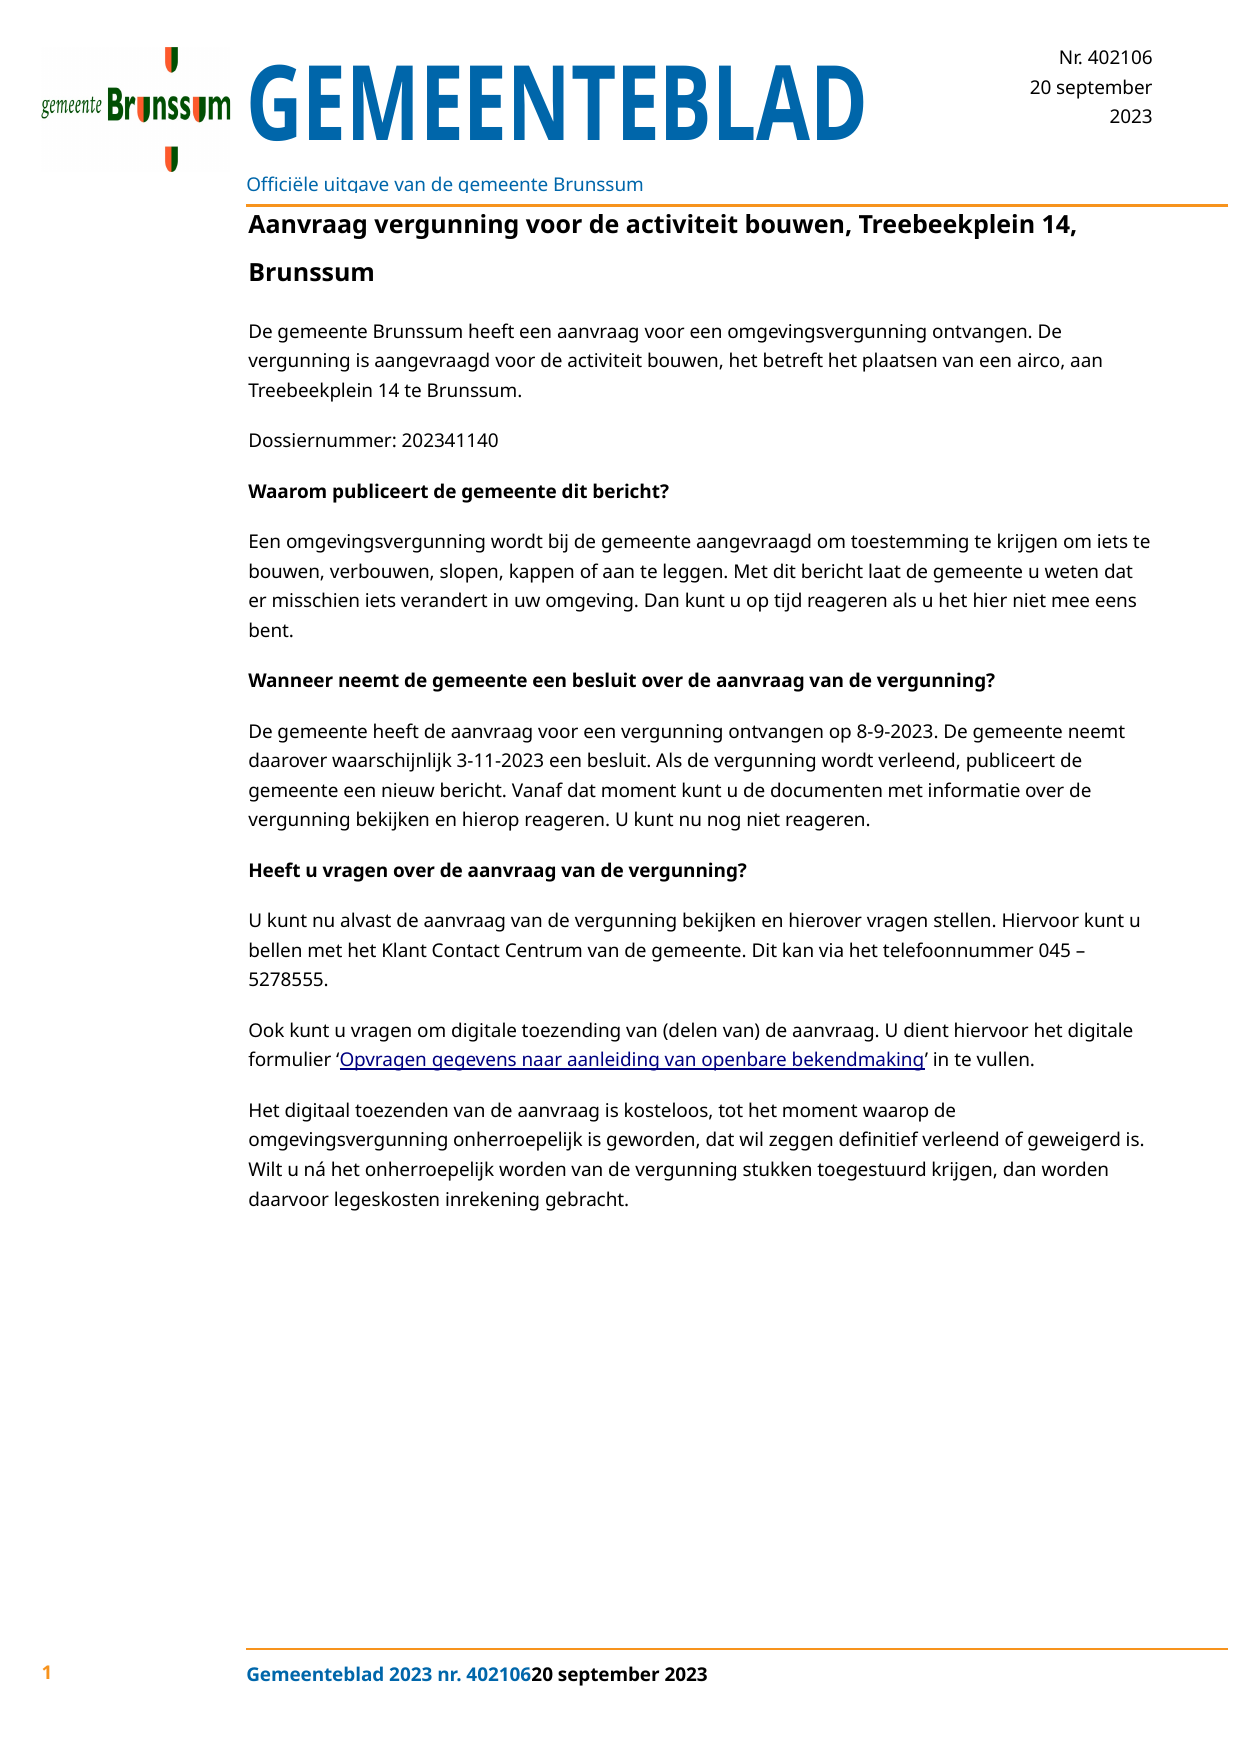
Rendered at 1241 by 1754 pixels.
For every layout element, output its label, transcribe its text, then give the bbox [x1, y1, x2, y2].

text De gemeente Brunssum heeft een aanvraag voor een omgevingsvergunning ontvangen. De vergunning is aangevraagd voor de activiteit bouwen, het betreft het plaatsen van een airco, aan Treebeekplein 14 te Brunssum. [248, 318, 1152, 403]
text Dossiernummer: 202341140 [248, 427, 1152, 453]
picture [41, 47, 231, 172]
text Wanneer neemt de gemeente een besluit over de aanvraag van de vergunning? [248, 667, 1152, 693]
text Ook kunt u vragen om digitale toezending van (delen van) de aanvraag. U dient hiervoor het digitale formulier ‘Opvragen gegevens naar aanleiding van openbare bekendmaking’ in te vullen. [248, 1017, 1152, 1072]
text U kunt nu alvast de aanvraag van de vergunning bekijken en hierover vragen stellen. Hiervoor kunt u bellen met het Klant Contact Centrum van de gemeente. Dit kan via het telefoonnummer 045 – 5278555. [248, 907, 1152, 992]
text Het digitaal toezenden van de aanvraag is kosteloos, tot het moment waarop de omgevingsvergunning onherroepelijk is geworden, dat wil zeggen definitief verleend of geweigerd is. Wilt u ná het onherroepelijk worden van de vergunning stukken toegestuurd krijgen, dan worden daarvoor legeskosten inrekening gebracht. [248, 1097, 1152, 1212]
text De gemeente heeft de aanvraag voor een vergunning ontvangen op 8-9-2023. De gemeente neemt daarover waarschijnlijk 3-11-2023 een besluit. Als de vergunning wordt verleend, publiceert de gemeente een nieuw bericht. Vanaf dat moment kunt u de documenten met informatie over de vergunning bekijken en hierop reageren. U kunt nu nog niet reageren. [248, 718, 1152, 832]
text Waarom publiceert de gemeente dit bericht? [248, 478, 1152, 504]
text Een omgevingsvergunning wordt bij de gemeente aangevraagd om toestemming te krijgen om iets te bouwen, verbouwen, slopen, kappen of aan te leggen. Met dit bericht laat de gemeente u weten dat er misschien iets verandert in uw omgeving. Dan kunt u op tijd reageren als u het hier niet mee eens bent. [248, 528, 1152, 643]
text Heeft u vragen over de aanvraag van de vergunning? [248, 857, 1152, 883]
text Aanvraag vergunning voor de activiteit bouwen, Treebeekplein 14, Brunssum [248, 207, 1152, 288]
